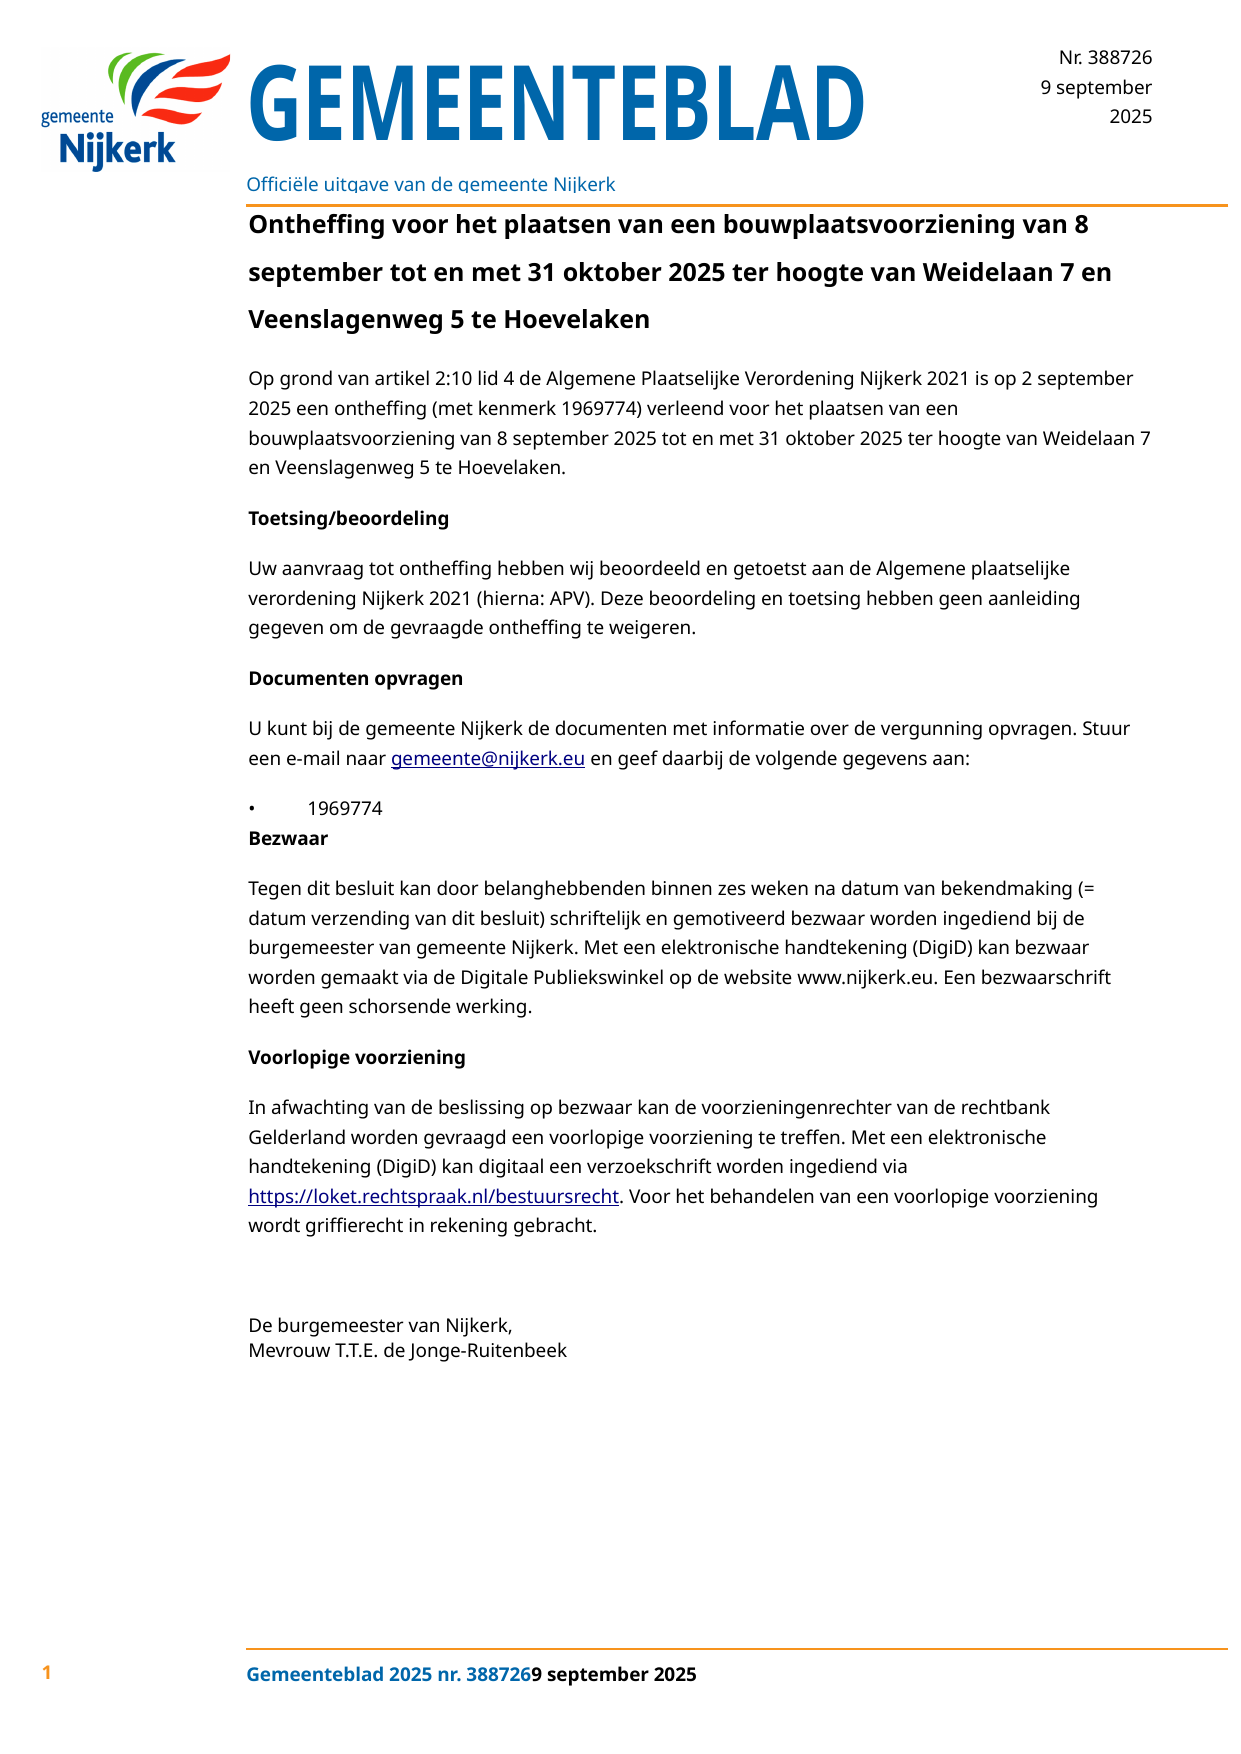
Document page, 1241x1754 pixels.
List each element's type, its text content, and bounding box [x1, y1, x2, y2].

text Documenten opvragen [248, 665, 1152, 690]
text U kunt bij de gemeente Nijkerk de documenten met informatie over de vergunning opvragen. Stuur een e-mail naar gemeente@nijkerk.eu en geef daarbij de volgende gegevens aan: [248, 715, 1152, 770]
text Uw aanvraag tot ontheffing hebben wij beoordeeld en getoetst aan de Algemene plaatselijke verordening Nijkerk 2021 (hierna: APV). Deze beoordeling en toetsing hebben geen aanleiding gegeven om de gevraagde ontheffing te weigeren. [248, 555, 1152, 640]
list 1969774 [248, 795, 1152, 821]
text Op grond van artikel 2:10 lid 4 de Algemene Plaatselijke Verordening Nijkerk 2021 is op 2 september 2025 een ontheffing (met kenmerk 1969774) verleend voor het plaatsen van een bouwplaatsvoorziening van 8 september 2025 tot en met 31 oktober 2025 ter hoogte van Weidelaan 7 en Veenslagenweg 5 te Hoevelaken. [248, 366, 1152, 480]
text Voorlopige voorziening [248, 1044, 1152, 1069]
text Ontheffing voor het plaatsen van een bouwplaatsvoorziening van 8 september tot en met 31 oktober 2025 ter hoogte van Weidelaan 7 en Veenslagenweg 5 te Hoevelaken [248, 207, 1152, 336]
text Bezwaar [248, 825, 1152, 850]
text Toetsing/beoordeling [248, 505, 1152, 530]
text Tegen dit besluit kan door belanghebbenden binnen zes weken na datum van bekendmaking (= datum verzending van dit besluit) schriftelijk en gemotiveerd bezwaar worden ingediend bij de burgemeester van gemeente Nijkerk. Met een elektronische handtekening (DigiD) kan bezwaar worden gemaakt via de Digitale Publiekswinkel op de website www.nijkerk.eu. Een bezwaarschrift heeft geen schorsende werking. [248, 875, 1152, 1019]
text In afwachting van de beslissing op bezwaar kan de voorzieningenrechter van de rechtbank Gelderland worden gevraagd een voorlopige voorziening te treffen. Met een elektronische handtekening (DigiD) kan digitaal een verzoekschrift worden ingediend via https://loket.rechtspraak.nl/bestuursrecht. Voor het behandelen van een voorlopige voorziening wordt griffierecht in rekening gebracht. [248, 1094, 1152, 1238]
text Mevrouw T.T.E. de Jonge-Ruitenbeek [248, 1338, 1152, 1363]
picture [41, 47, 231, 172]
text De burgemeester van Nijkerk, [248, 1312, 1152, 1338]
